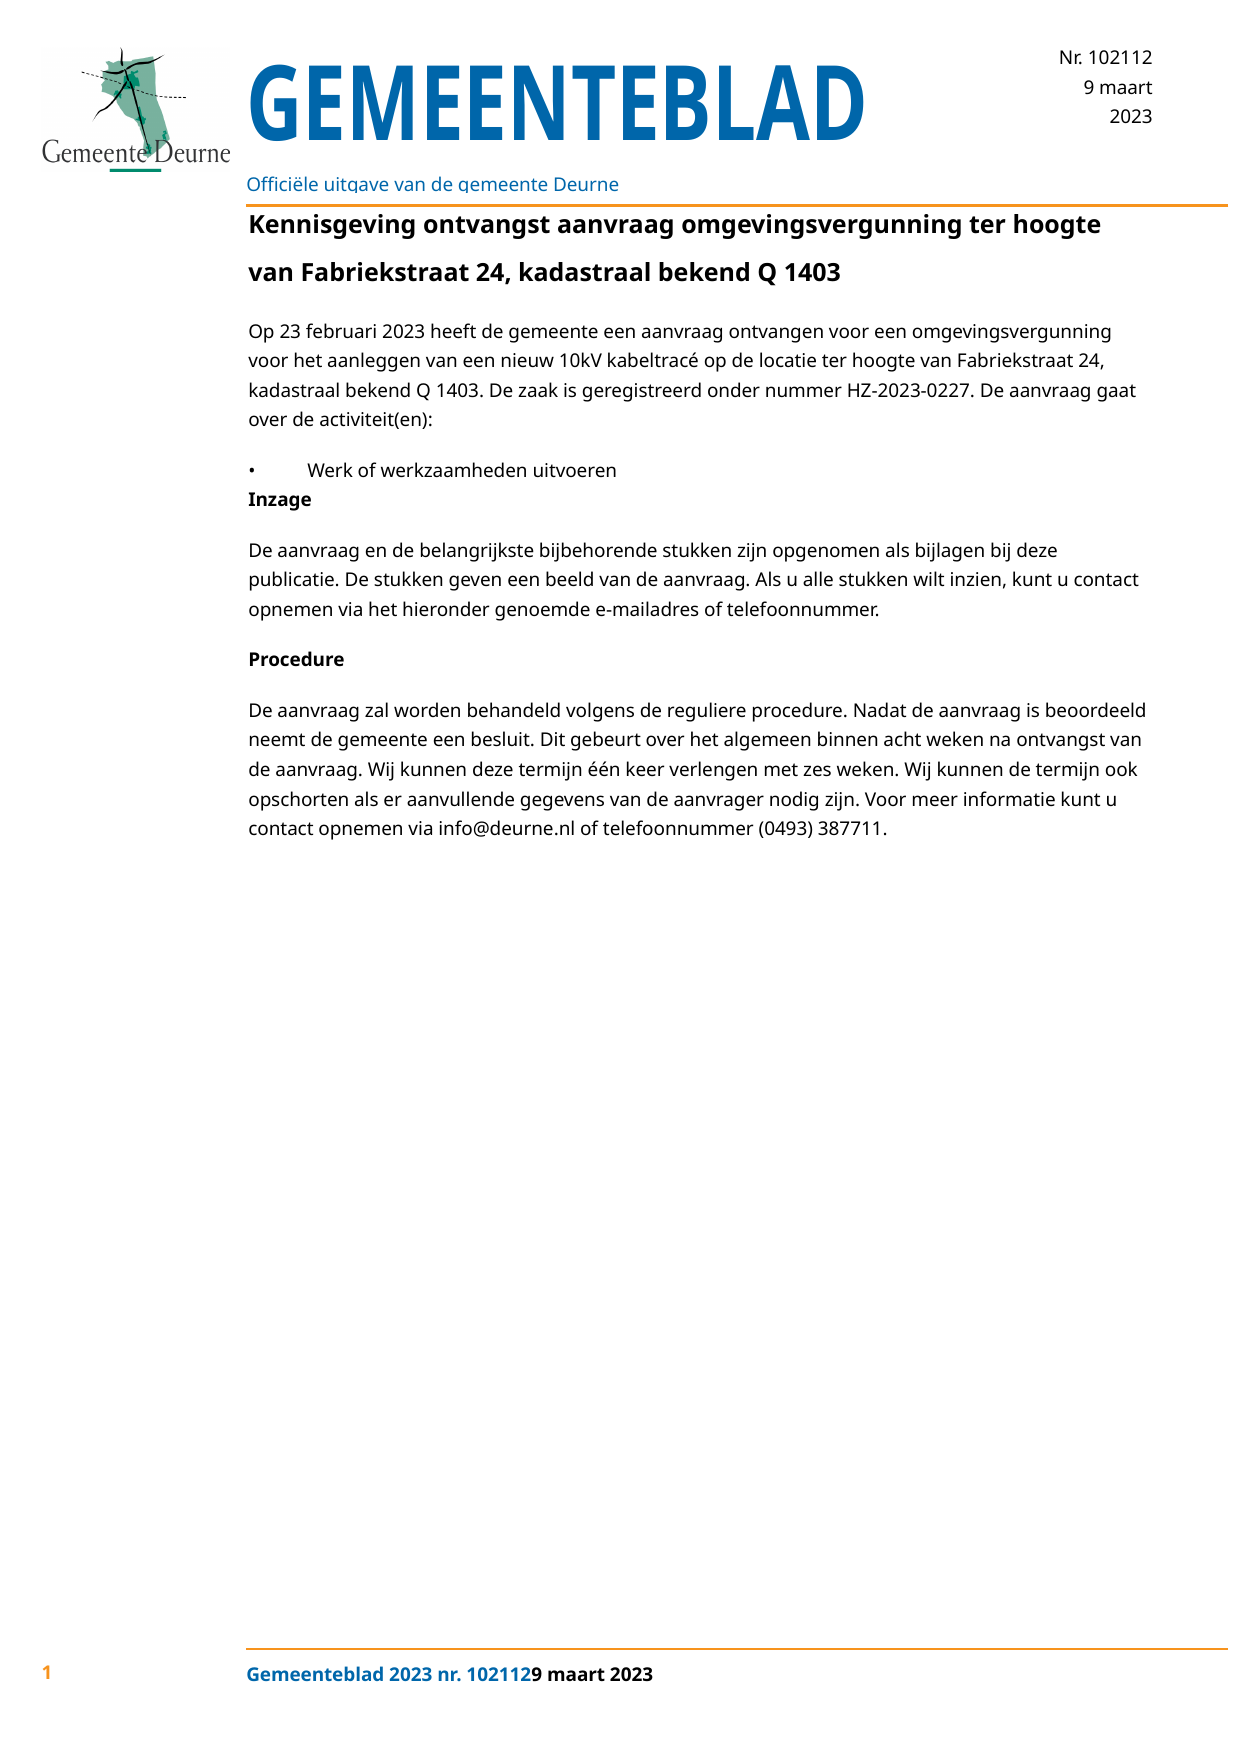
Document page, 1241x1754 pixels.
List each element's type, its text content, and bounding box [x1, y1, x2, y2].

picture [41, 47, 231, 172]
list Werk of werkzaamheden uitvoeren [248, 457, 1152, 483]
text Inzage [248, 487, 1152, 512]
text Procedure [248, 647, 1152, 672]
text Kennisgeving ontvangst aanvraag omgevingsvergunning ter hoogte van Fabriekstraat 24, kadastraal bekend Q 1403 [248, 207, 1152, 288]
text De aanvraag zal worden behandeld volgens de reguliere procedure. Nadat de aanvraag is beoordeeld neemt de gemeente een besluit. Dit gebeurt over het algemeen binnen acht weken na ontvangst van de aanvraag. Wij kunnen deze termijn één keer verlengen met zes weken. Wij kunnen de termijn ook opschorten als er aanvullende gegevens van de aanvrager nodig zijn. Voor meer informatie kunt u contact opnemen via info@deurne.nl of telefoonnummer (0493) 387711. [248, 697, 1152, 841]
text De aanvraag en de belangrijkste bijbehorende stukken zijn opgenomen als bijlagen bij deze publicatie. De stukken geven een beeld van de aanvraag. Als u alle stukken wilt inzien, kunt u contact opnemen via het hieronder genoemde e-mailadres of telefoonnummer. [248, 537, 1152, 622]
text Op 23 februari 2023 heeft de gemeente een aanvraag ontvangen voor een omgevingsvergunning voor het aanleggen van een nieuw 10kV kabeltracé op de locatie ter hoogte van Fabriekstraat 24, kadastraal bekend Q 1403. De zaak is geregistreerd onder nummer HZ-2023-0227. De aanvraag gaat over de activiteit(en): [248, 318, 1152, 432]
